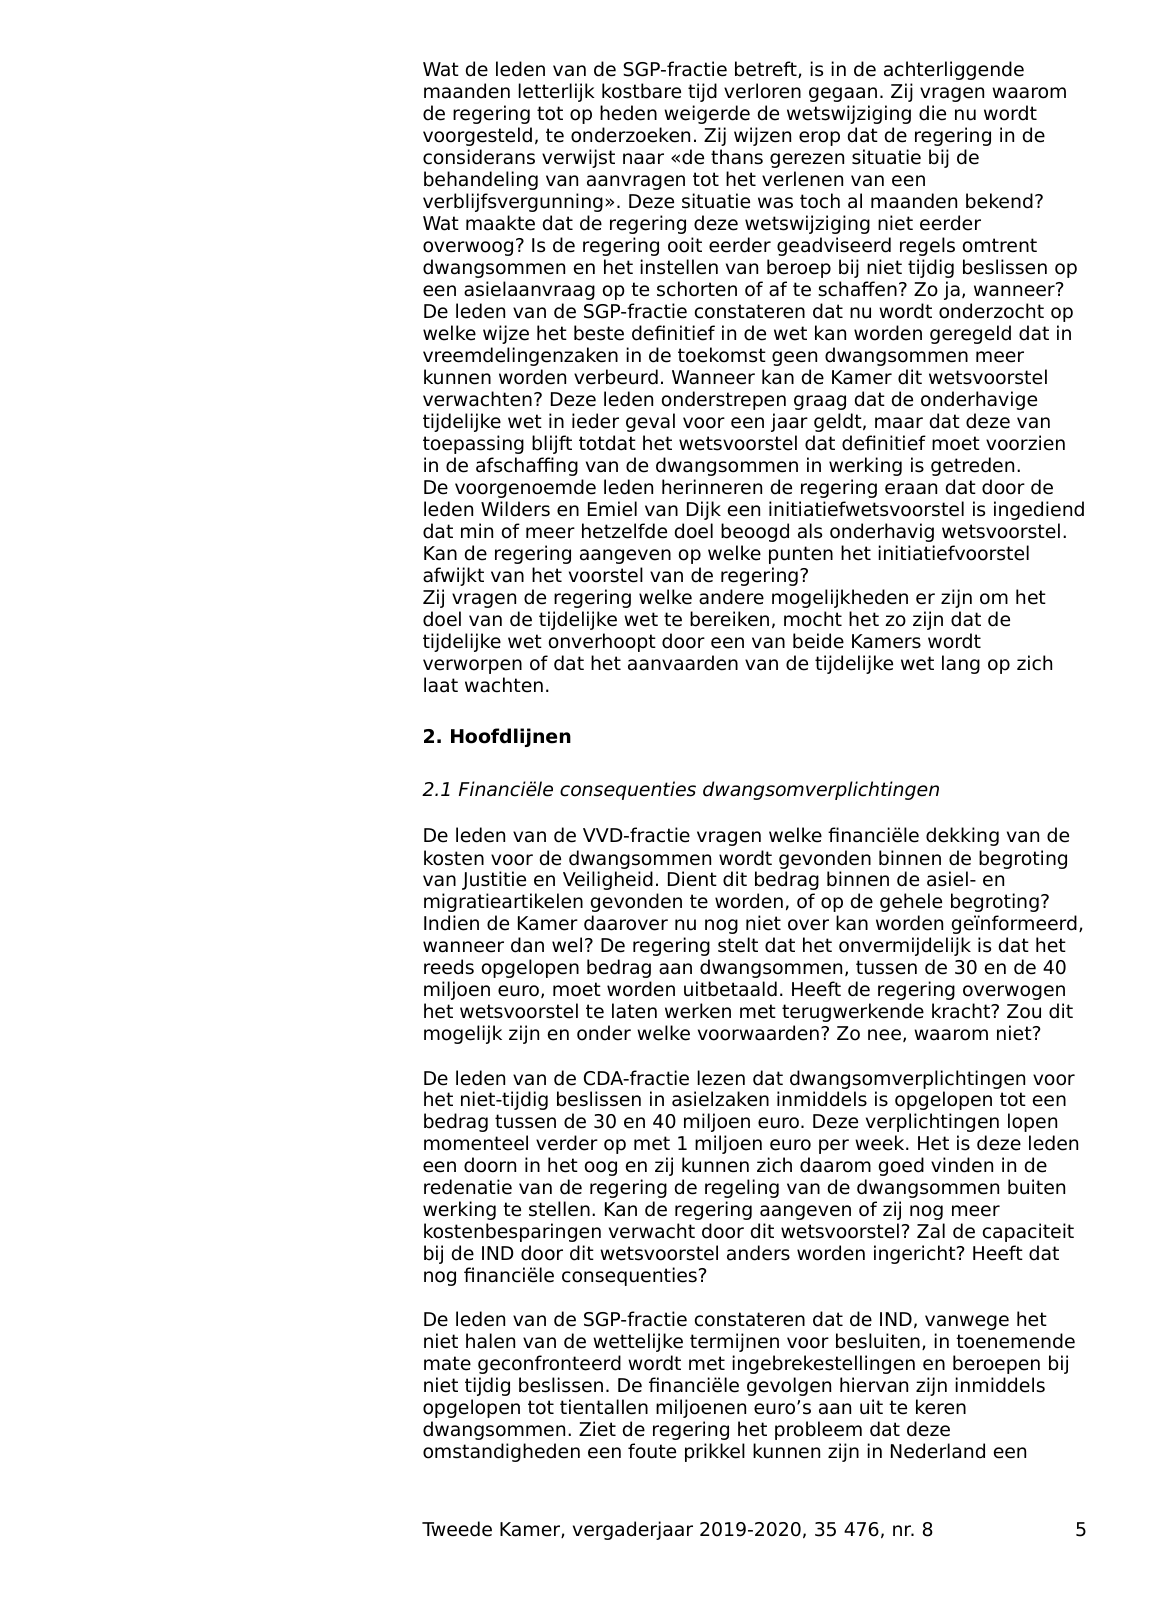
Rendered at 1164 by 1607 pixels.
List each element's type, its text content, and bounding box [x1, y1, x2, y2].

text Wat de leden van de SGP-fractie betreft, is in de achterliggende maanden letterlijk kostbare tijd verloren gegaan. Zij vragen waarom de regering tot op heden weigerde de wetswijziging die nu wordt voorgesteld, te onderzoeken. Zij wijzen erop dat de regering in de considerans verwijst naar «de thans gerezen situatie bij de behandeling van aanvragen tot het verlenen van een verblijfsvergunning». Deze situatie was toch al maanden bekend? Wat maakte dat de regering deze wetswijziging niet eerder overwoog? Is de regering ooit eerder geadviseerd regels omtrent dwangsommen en het instellen van beroep bij niet tijdig beslissen op een asielaanvraag op te schorten of af te schaffen? Zo ja, wanneer? [422, 59, 1087, 301]
text De voorgenoemde leden herinneren de regering eraan dat door de leden Wilders en Emiel van Dijk een initiatiefwetsvoorstel is ingediend dat min of meer hetzelfde doel beoogd als onderhavig wetsvoorstel. Kan de regering aangeven op welke punten het initiatiefvoorstel afwijkt van het voorstel van de regering? [422, 477, 1087, 587]
text De leden van de CDA-fractie lezen dat dwangsomverplichtingen voor het niet-tijdig beslissen in asielzaken inmiddels is opgelopen tot een bedrag tussen de 30 en 40 miljoen euro. Deze verplichtingen lopen momenteel verder op met 1 miljoen euro per week. Het is deze leden een doorn in het oog en zij kunnen zich daarom goed vinden in de redenatie van de regering de regeling van de dwangsommen buiten werking te stellen. Kan de regering aangeven of zij nog meer kostenbesparingen verwacht door dit wetsvoorstel? Zal de capaciteit bij de IND door dit wetsvoorstel anders worden ingericht? Heeft dat nog financiële consequenties? [422, 1067, 1087, 1287]
text De leden van de SGP-fractie constateren dat de IND, vanwege het niet halen van de wettelijke termijnen voor besluiten, in toenemende mate geconfronteerd wordt met ingebrekestellingen en beroepen bij niet tijdig beslissen. De financiële gevolgen hiervan zijn inmiddels opgelopen tot tientallen miljoenen euro’s aan uit te keren dwangsommen. Ziet de regering het probleem dat deze omstandigheden een foute prikkel kunnen zijn in Nederland een [422, 1309, 1087, 1463]
subtitle 2.1 Financiële consequenties dwangsomverplichtingen [422, 778, 1087, 800]
subtitle 2. Hoofdlijnen [422, 726, 1087, 748]
text De leden van de VVD-fractie vragen welke financiële dekking van de kosten voor de dwangsommen wordt gevonden binnen de begroting van Justitie en Veiligheid. Dient dit bedrag binnen de asiel- en migratieartikelen gevonden te worden, of op de gehele begroting? Indien de Kamer daarover nu nog niet over kan worden geïnformeerd, wanneer dan wel? De regering stelt dat het onvermijdelijk is dat het reeds opgelopen bedrag aan dwangsommen, tussen de 30 en de 40 miljoen euro, moet worden uitbetaald. Heeft de regering overwogen het wetsvoorstel te laten werken met terugwerkende kracht? Zou dit mogelijk zijn en onder welke voorwaarden? Zo nee, waarom niet? [422, 825, 1087, 1045]
text Zij vragen de regering welke andere mogelijkheden er zijn om het doel van de tijdelijke wet te bereiken, mocht het zo zijn dat de tijdelijke wet onverhoopt door een van beide Kamers wordt verworpen of dat het aanvaarden van de tijdelijke wet lang op zich laat wachten. [422, 587, 1087, 696]
text De leden van de SGP-fractie constateren dat nu wordt onderzocht op welke wijze het beste definitief in de wet kan worden geregeld dat in vreemdelingenzaken in de toekomst geen dwangsommen meer kunnen worden verbeurd. Wanneer kan de Kamer dit wetsvoorstel verwachten? Deze leden onderstrepen graag dat de onderhavige tijdelijke wet in ieder geval voor een jaar geldt, maar dat deze van toepassing blijft totdat het wetsvoorstel dat definitief moet voorzien in de afschaffing van de dwangsommen in werking is getreden. [422, 301, 1087, 477]
